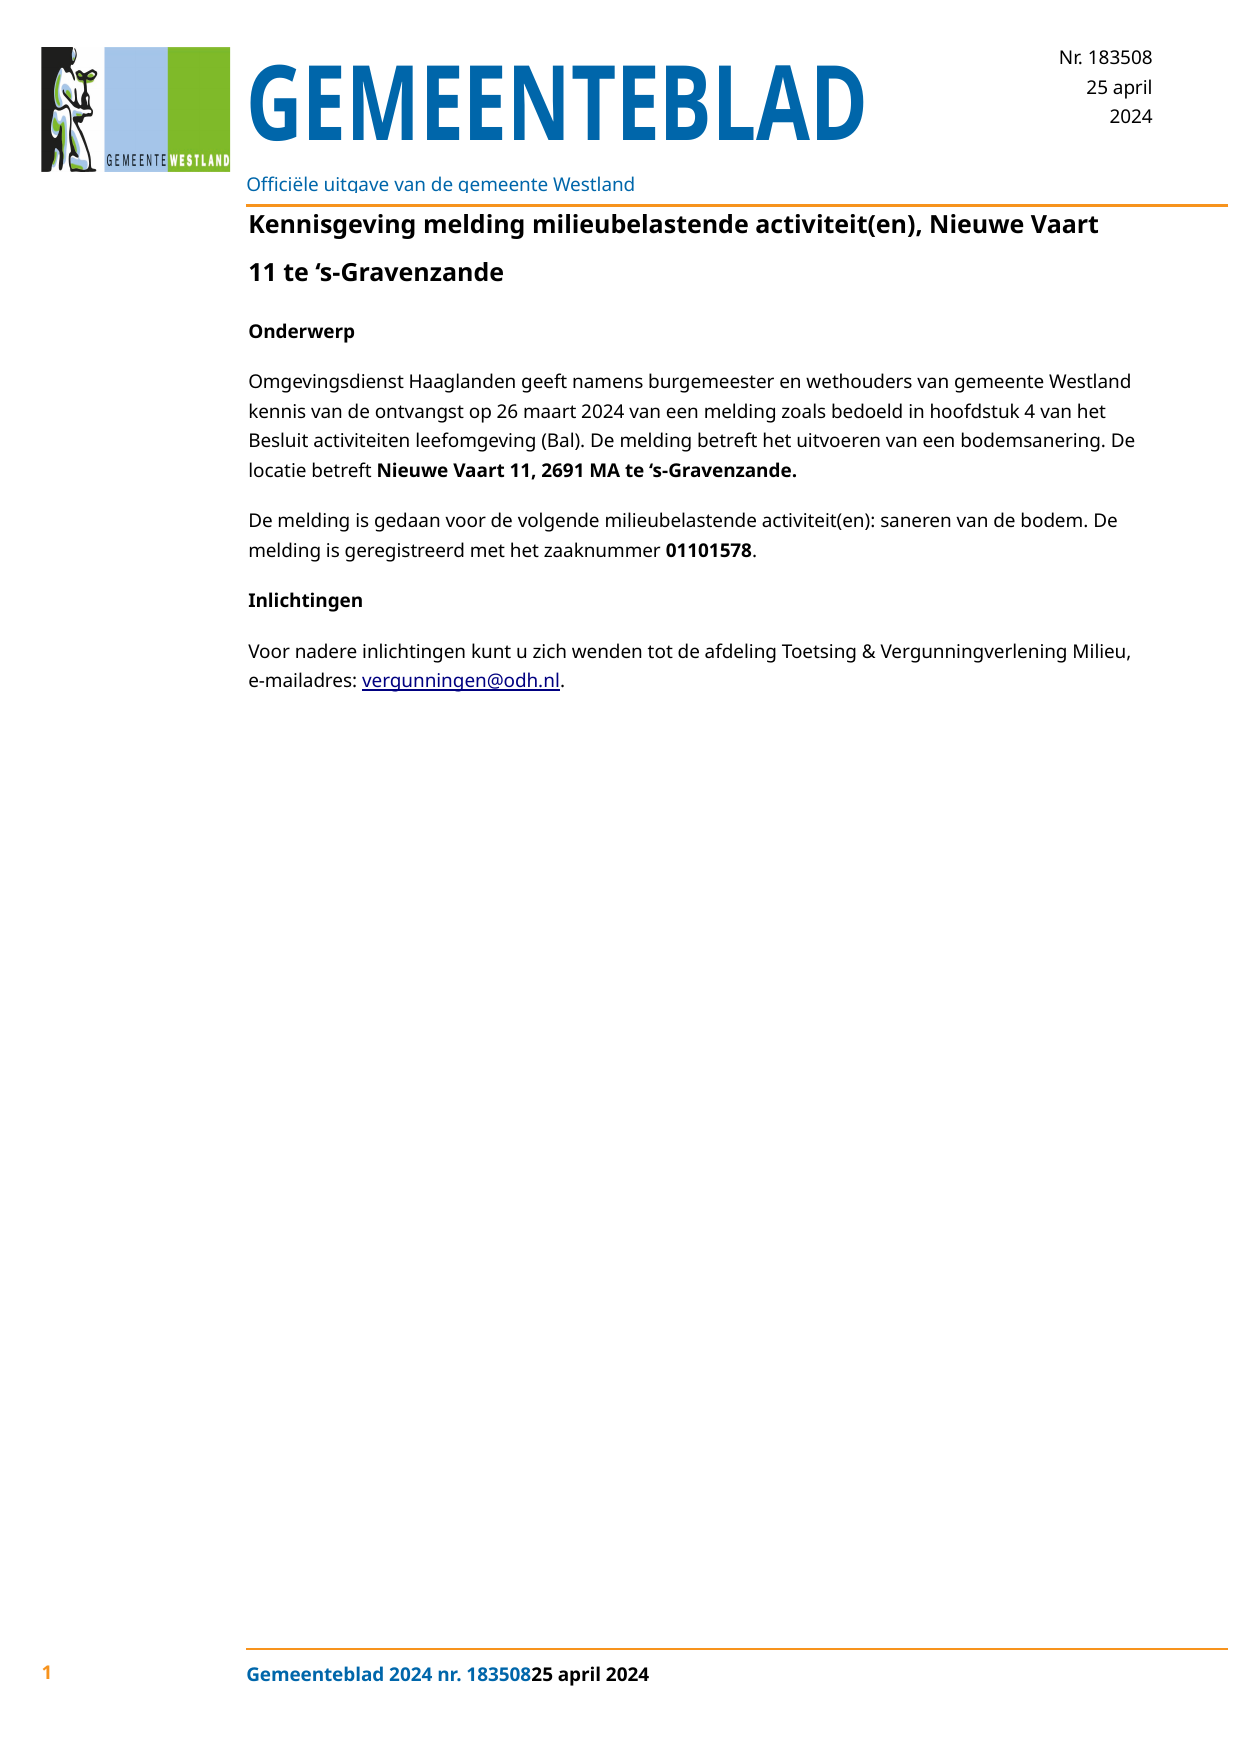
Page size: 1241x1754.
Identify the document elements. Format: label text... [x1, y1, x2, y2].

text Onderwerp [248, 318, 1152, 344]
text Voor nadere inlichtingen kunt u zich wenden tot de afdeling Toetsing & Vergunningverlening Milieu, e-mailadres: vergunningen@odh.nl. [248, 638, 1152, 693]
text Omgevingsdienst Haaglanden geeft namens burgemeester en wethouders van gemeente Westland kennis van de ontvangst op 26 maart 2024 van een melding zoals bedoeld in hoofdstuk 4 van het Besluit activiteiten leefomgeving (Bal). De melding betreft het uitvoeren van een bodemsanering. De locatie betreft Nieuwe Vaart 11, 2691 MA te ‘s-Gravenzande. [248, 368, 1152, 483]
text Kennisgeving melding milieubelastende activiteit(en), Nieuwe Vaart 11 te ‘s-Gravenzande [248, 207, 1152, 288]
text Inlichtingen [248, 587, 1152, 613]
text De melding is gedaan voor de volgende milieubelastende activiteit(en): saneren van de bodem. De melding is geregistreerd met het zaaknummer 01101578. [248, 507, 1152, 563]
picture [41, 47, 231, 172]
